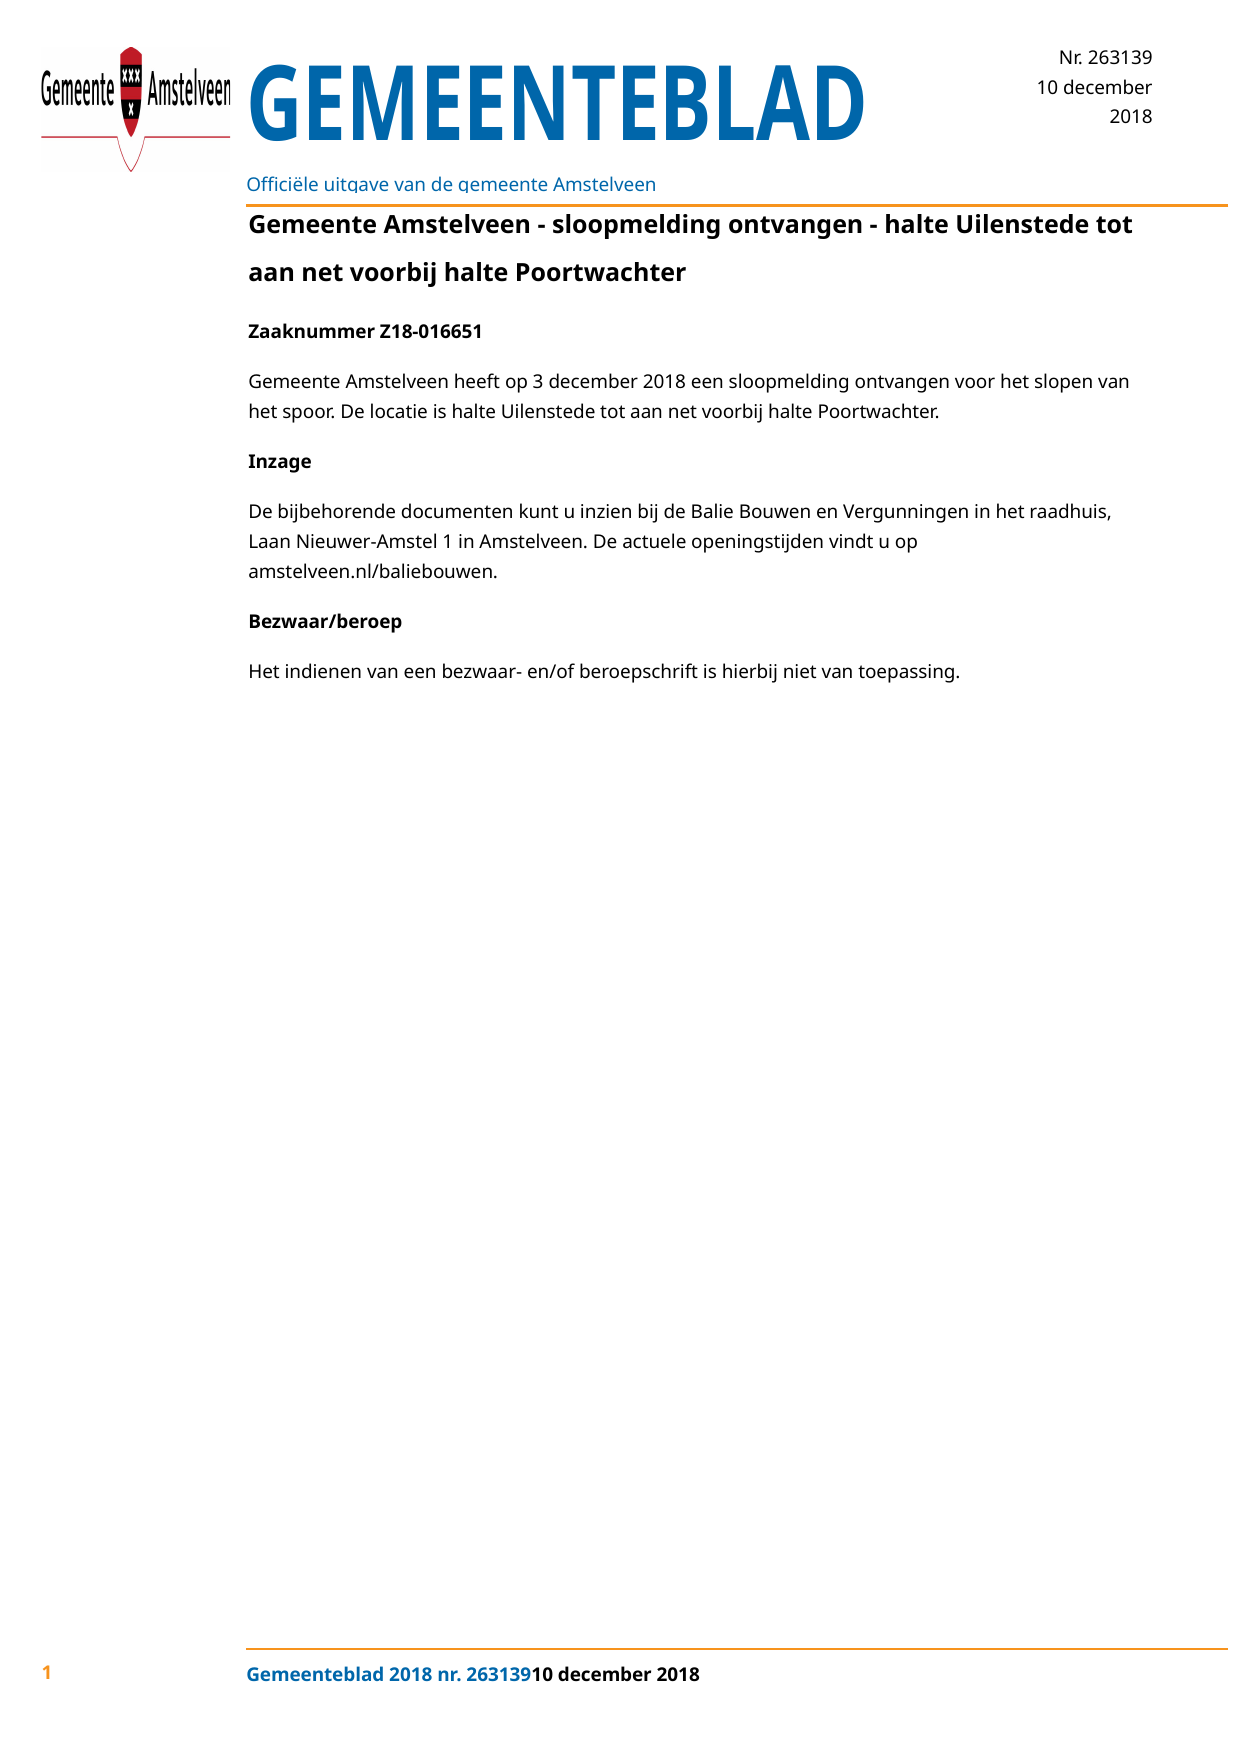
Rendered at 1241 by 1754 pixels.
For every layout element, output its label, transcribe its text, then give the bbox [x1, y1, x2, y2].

picture [41, 47, 231, 172]
text Zaaknummer Z18-016651 [248, 318, 1152, 344]
text Gemeente Amstelveen - sloopmelding ontvangen - halte Uilenstede tot aan net voorbij halte Poortwachter [248, 207, 1152, 288]
text Bezwaar/beroep [248, 608, 1152, 634]
text Het indienen van een bezwaar- en/of beroepschrift is hierbij niet van toepassing. [248, 659, 1152, 684]
text De bijbehorende documenten kunt u inzien bij de Balie Bouwen en Vergunningen in het raadhuis, Laan Nieuwer-Amstel 1 in Amstelveen. De actuele openingstijden vindt u op amstelveen.nl/baliebouwen. [248, 499, 1152, 584]
text Inzage [248, 448, 1152, 474]
text Gemeente Amstelveen heeft op 3 december 2018 een sloopmelding ontvangen voor het slopen van het spoor. De locatie is halte Uilenstede tot aan net voorbij halte Poortwachter. [248, 368, 1152, 424]
